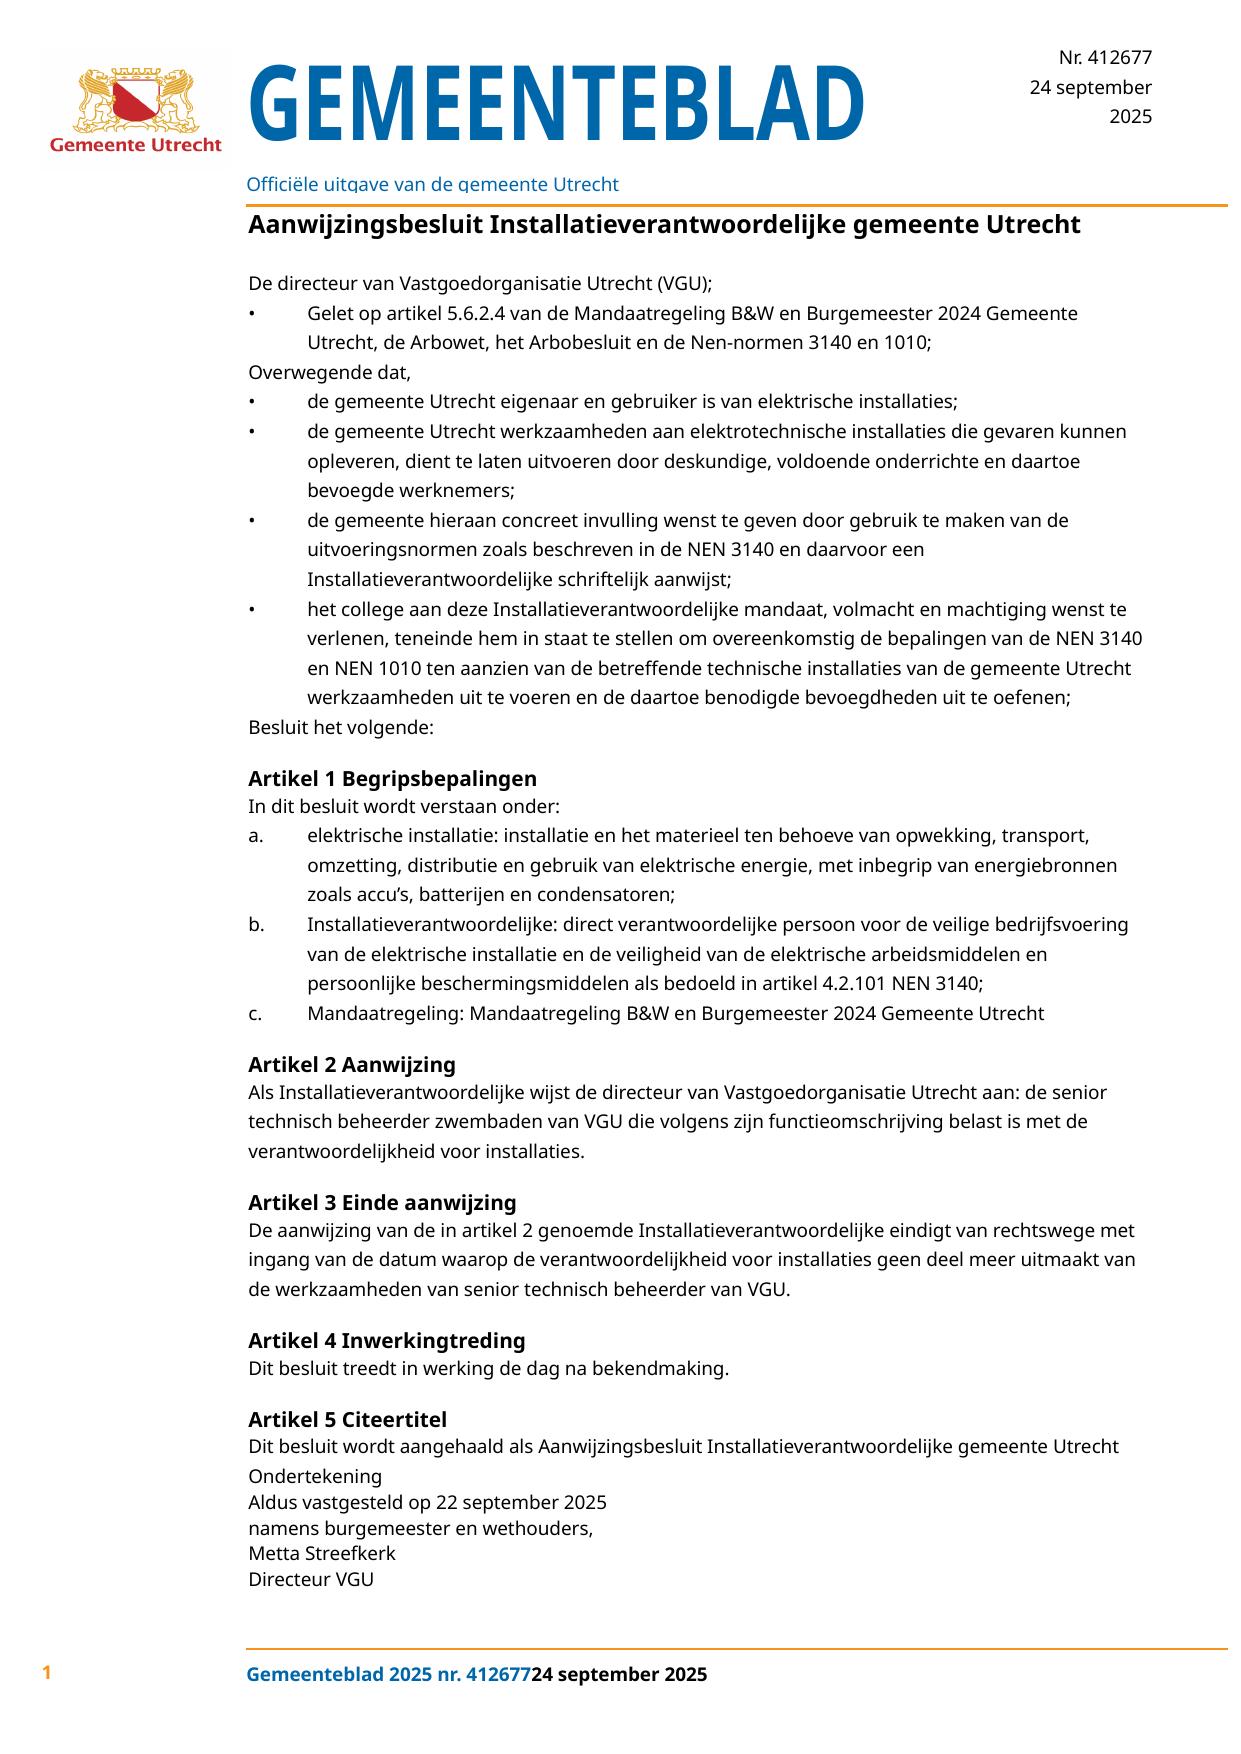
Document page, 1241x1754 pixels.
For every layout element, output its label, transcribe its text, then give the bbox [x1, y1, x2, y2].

picture [41, 47, 231, 172]
text Aanwijzingsbesluit Installatieverantwoordelijke gemeente Utrecht [248, 207, 1152, 241]
list de gemeente Utrecht eigenaar en gebruiker is van elektrische installaties; [248, 389, 1152, 414]
text Artikel 4 Inwerkingtreding [248, 1326, 1152, 1355]
text Besluit het volgende: [248, 714, 1152, 740]
text De directeur van Vastgoedorganisatie Utrecht (VGU); [248, 270, 1152, 296]
text In dit besluit wordt verstaan onder: [248, 793, 1152, 819]
text Ondertekening [248, 1463, 1152, 1489]
text Als Installatieverantwoordelijke wijst de directeur van Vastgoedorganisatie Utrecht aan: de senior technisch beheerder zwembaden van VGU die volgens zijn functieomschrijving belast is met de verantwoordelijkheid voor installaties. [248, 1079, 1152, 1164]
text Artikel 3 Einde aanwijzing [248, 1188, 1152, 1217]
text Directeur VGU [248, 1566, 1152, 1592]
list Mandaatregeling: Mandaatregeling B&W en Burgemeester 2024 Gemeente Utrecht [248, 1000, 1152, 1026]
text Metta Streefkerk [248, 1541, 1152, 1566]
text De aanwijzing van de in artikel 2 genoemde Installatieverantwoordelijke eindigt van rechtswege met ingang van de datum waarop de verantwoordelijkheid voor installaties geen deel meer uitmaakt van de werkzaamheden van senior technisch beheerder van VGU. [248, 1217, 1152, 1302]
text Dit besluit wordt aangehaald als Aanwijzingsbesluit Installatieverantwoordelijke gemeente Utrecht [248, 1434, 1152, 1459]
text Artikel 5 Citeertitel [248, 1405, 1152, 1434]
list het college aan deze Installatieverantwoordelijke mandaat, volmacht en machtiging wenst te verlenen, teneinde hem in staat te stellen om overeenkomstig de bepalingen van de NEN 3140 en NEN 1010 ten aanzien van de betreffende technische installaties van de gemeente Utrecht werkzaamheden uit te voeren en de daartoe benodigde bevoegdheden uit te oefenen; [248, 596, 1152, 710]
text namens burgemeester en wethouders, [248, 1515, 1152, 1541]
text Overwegende dat, [248, 359, 1152, 385]
text Artikel 2 Aanwijzing [248, 1050, 1152, 1079]
list Gelet op artikel 5.6.2.4 van de Mandaatregeling B&W en Burgemeester 2024 Gemeente Utrecht, de Arbowet, het Arbobesluit en de Nen-normen 3140 en 1010; [248, 300, 1152, 355]
text Artikel 1 Begripsbepalingen [248, 764, 1152, 793]
text Dit besluit treedt in werking de dag na bekendmaking. [248, 1355, 1152, 1381]
list Installatieverantwoordelijke: direct verantwoordelijke persoon voor de veilige bedrijfsvoering van de elektrische installatie en de veiligheid van de elektrische arbeidsmiddelen en persoonlijke beschermingsmiddelen als bedoeld in artikel 4.2.101 NEN 3140; [248, 911, 1152, 996]
list de gemeente hieraan concreet invulling wenst te geven door gebruik te maken van de uitvoeringsnormen zoals beschreven in de NEN 3140 en daarvoor een Installatieverantwoordelijke schriftelijk aanwijst; [248, 507, 1152, 592]
list elektrische installatie: installatie en het materieel ten behoeve van opwekking, transport, omzetting, distributie en gebruik van elektrische energie, met inbegrip van energiebronnen zoals accu’s, batterijen en condensatoren; [248, 822, 1152, 907]
list de gemeente Utrecht werkzaamheden aan elektrotechnische installaties die gevaren kunnen opleveren, dient te laten uitvoeren door deskundige, voldoende onderrichte en daartoe bevoegde werknemers; [248, 418, 1152, 503]
text Aldus vastgesteld op 22 september 2025 [248, 1489, 1152, 1515]
